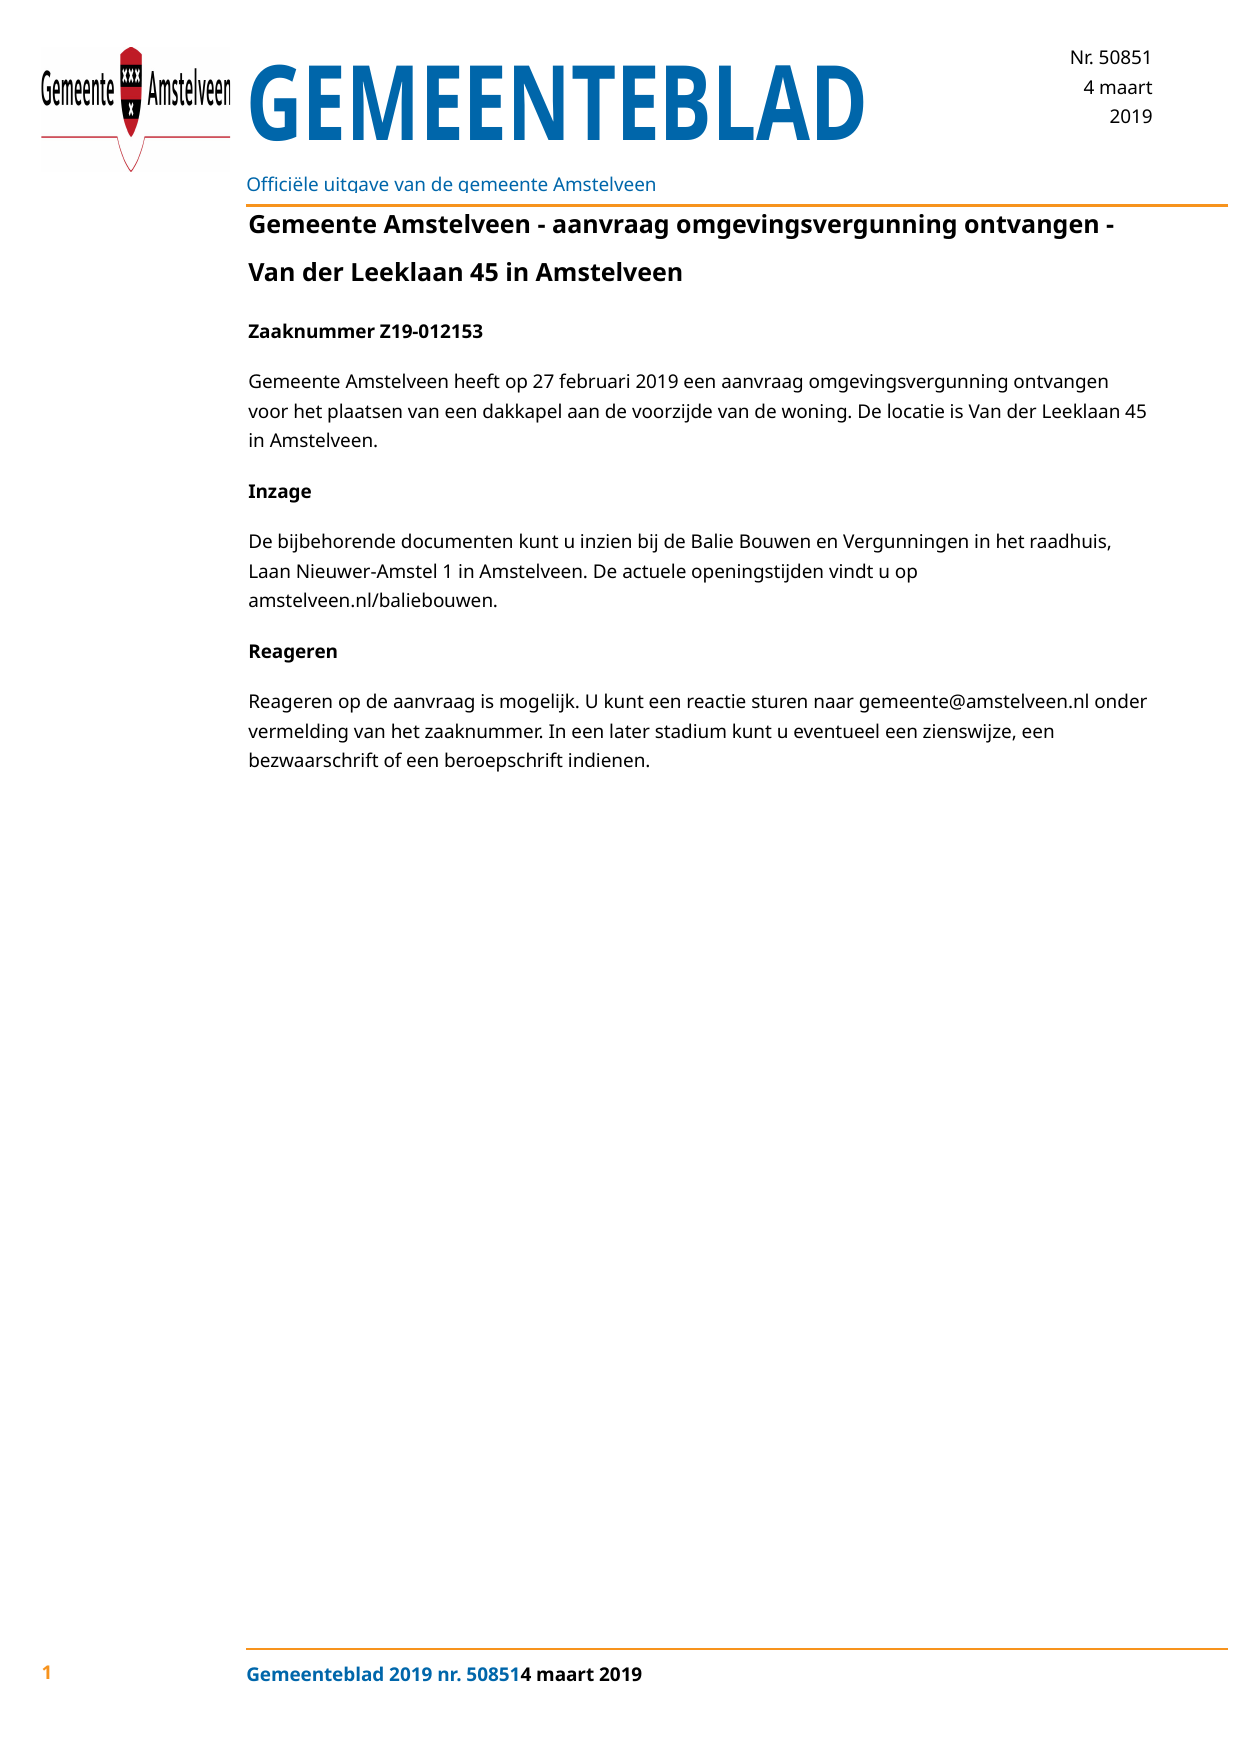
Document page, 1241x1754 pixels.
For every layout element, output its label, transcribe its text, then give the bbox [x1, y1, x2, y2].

text Reageren [248, 638, 1152, 664]
text Reageren op de aanvraag is mogelijk. U kunt een reactie sturen naar gemeente@amstelveen.nl onder vermelding van het zaaknummer. In een later stadium kunt u eventueel een zienswijze, een bezwaarschrift of een beroepschrift indienen. [248, 688, 1152, 773]
text Zaaknummer Z19-012153 [248, 318, 1152, 344]
text De bijbehorende documenten kunt u inzien bij de Balie Bouwen en Vergunningen in het raadhuis, Laan Nieuwer-Amstel 1 in Amstelveen. De actuele openingstijden vindt u op amstelveen.nl/baliebouwen. [248, 528, 1152, 613]
text Gemeente Amstelveen heeft op 27 februari 2019 een aanvraag omgevingsvergunning ontvangen voor het plaatsen van een dakkapel aan de voorzijde van de woning. De locatie is Van der Leeklaan 45 in Amstelveen. [248, 368, 1152, 453]
text Gemeente Amstelveen - aanvraag omgevingsvergunning ontvangen - Van der Leeklaan 45 in Amstelveen [248, 207, 1152, 288]
picture [41, 47, 231, 172]
text Inzage [248, 478, 1152, 504]
